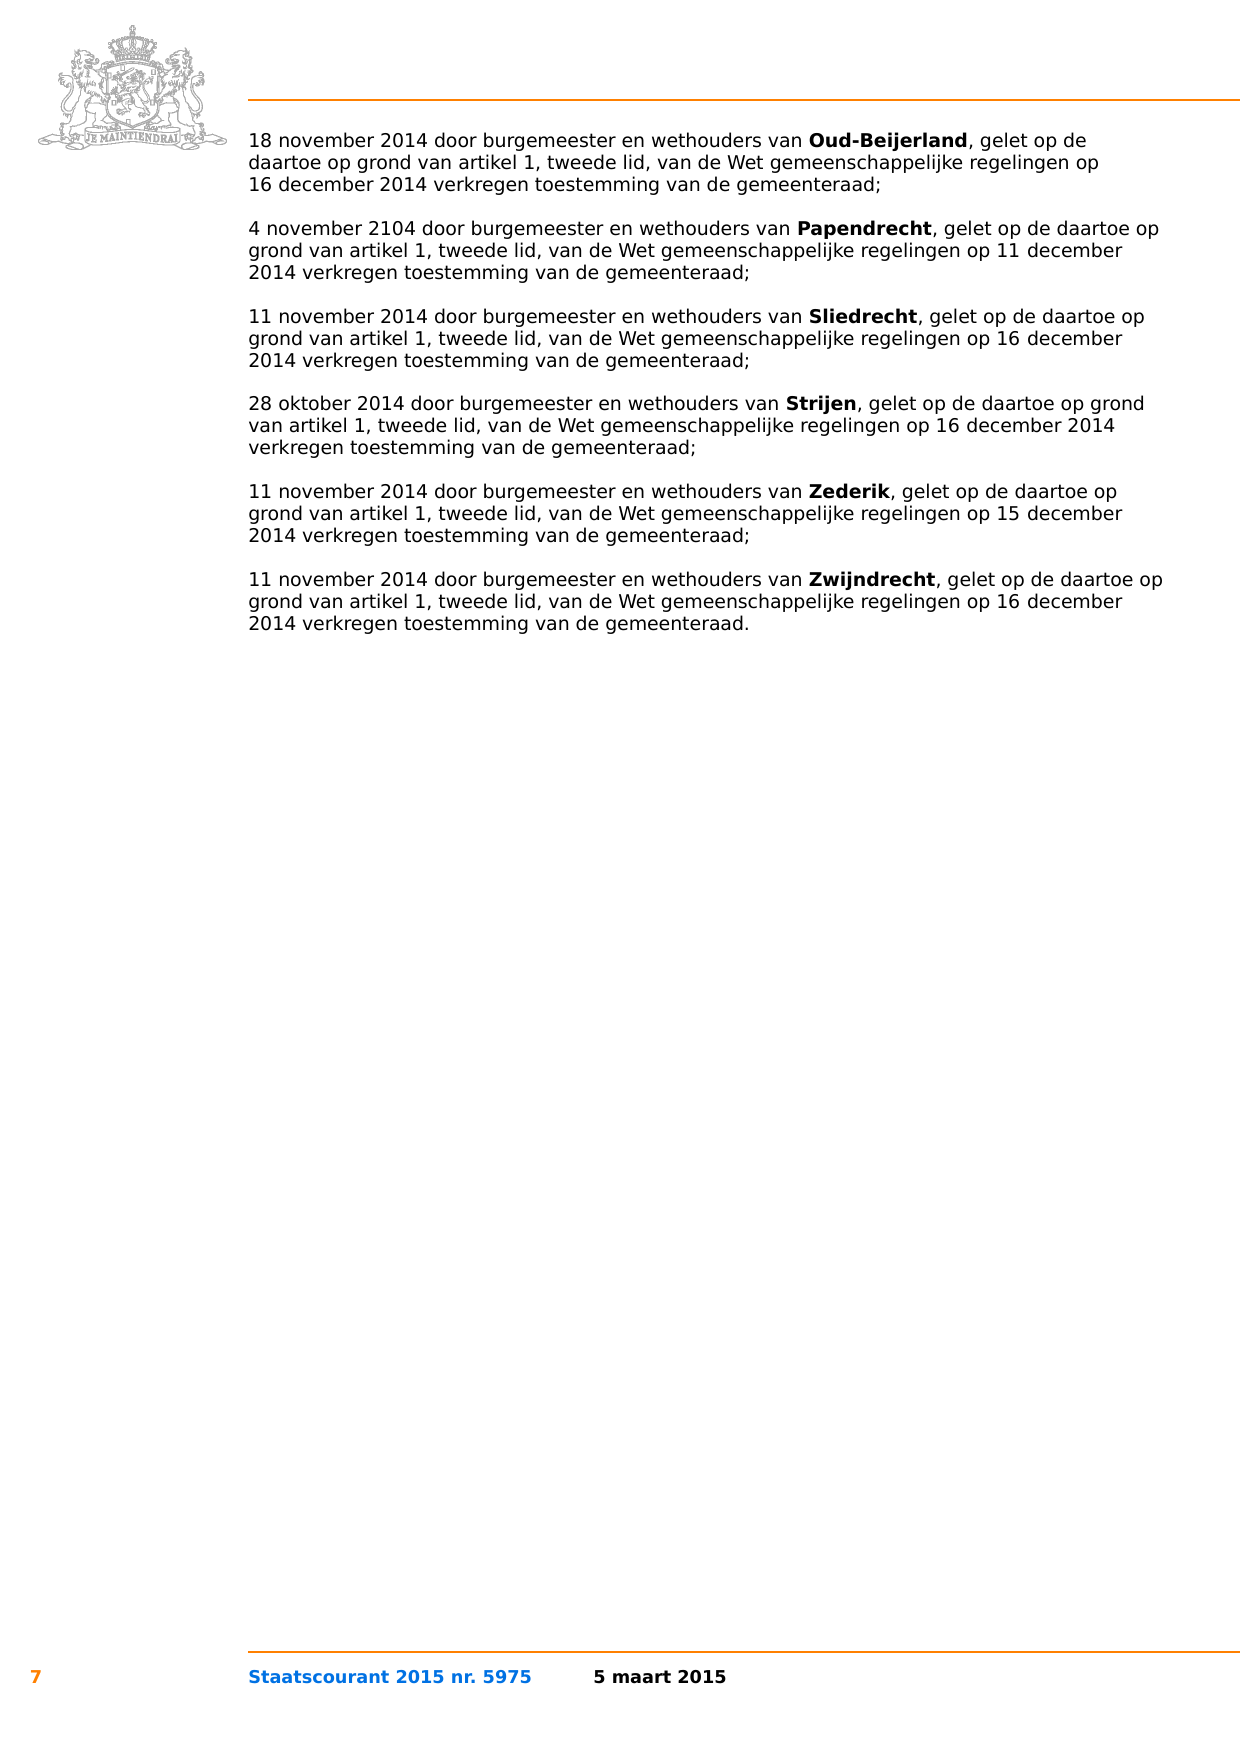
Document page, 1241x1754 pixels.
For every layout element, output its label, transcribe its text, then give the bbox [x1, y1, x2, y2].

text 11 november 2014 door burgemeester en wethouders van Zwijndrecht, gelet op de daartoe op grond van artikel 1, tweede lid, van de Wet gemeenschappelijke regelingen op 16 december 2014 verkregen toestemming van de gemeenteraad. [248, 569, 1163, 635]
text 4 november 2104 door burgemeester en wethouders van Papendrecht, gelet op de daartoe op grond van artikel 1, tweede lid, van de Wet gemeenschappelijke regelingen op 11 december 2014 verkregen toestemming van de gemeenteraad; [248, 218, 1163, 284]
text 28 oktober 2014 door burgemeester en wethouders van Strijen, gelet op de daartoe op grond van artikel 1, tweede lid, van de Wet gemeenschappelijke regelingen op 16 december 2014 verkregen toestemming van de gemeenteraad; [248, 393, 1163, 459]
picture [38, 25, 227, 150]
text 11 november 2014 door burgemeester en wethouders van Zederik, gelet op de daartoe op grond van artikel 1, tweede lid, van de Wet gemeenschappelijke regelingen op 15 december 2014 verkregen toestemming van de gemeenteraad; [248, 481, 1163, 547]
text 18 november 2014 door burgemeester en wethouders van Oud-Beijerland, gelet op de daartoe op grond van artikel 1, tweede lid, van de Wet gemeenschappelijke regelingen op 16 december 2014 verkregen toestemming van de gemeenteraad; [248, 130, 1163, 196]
text 11 november 2014 door burgemeester en wethouders van Sliedrecht, gelet op de daartoe op grond van artikel 1, tweede lid, van de Wet gemeenschappelijke regelingen op 16 december 2014 verkregen toestemming van de gemeenteraad; [248, 306, 1163, 371]
